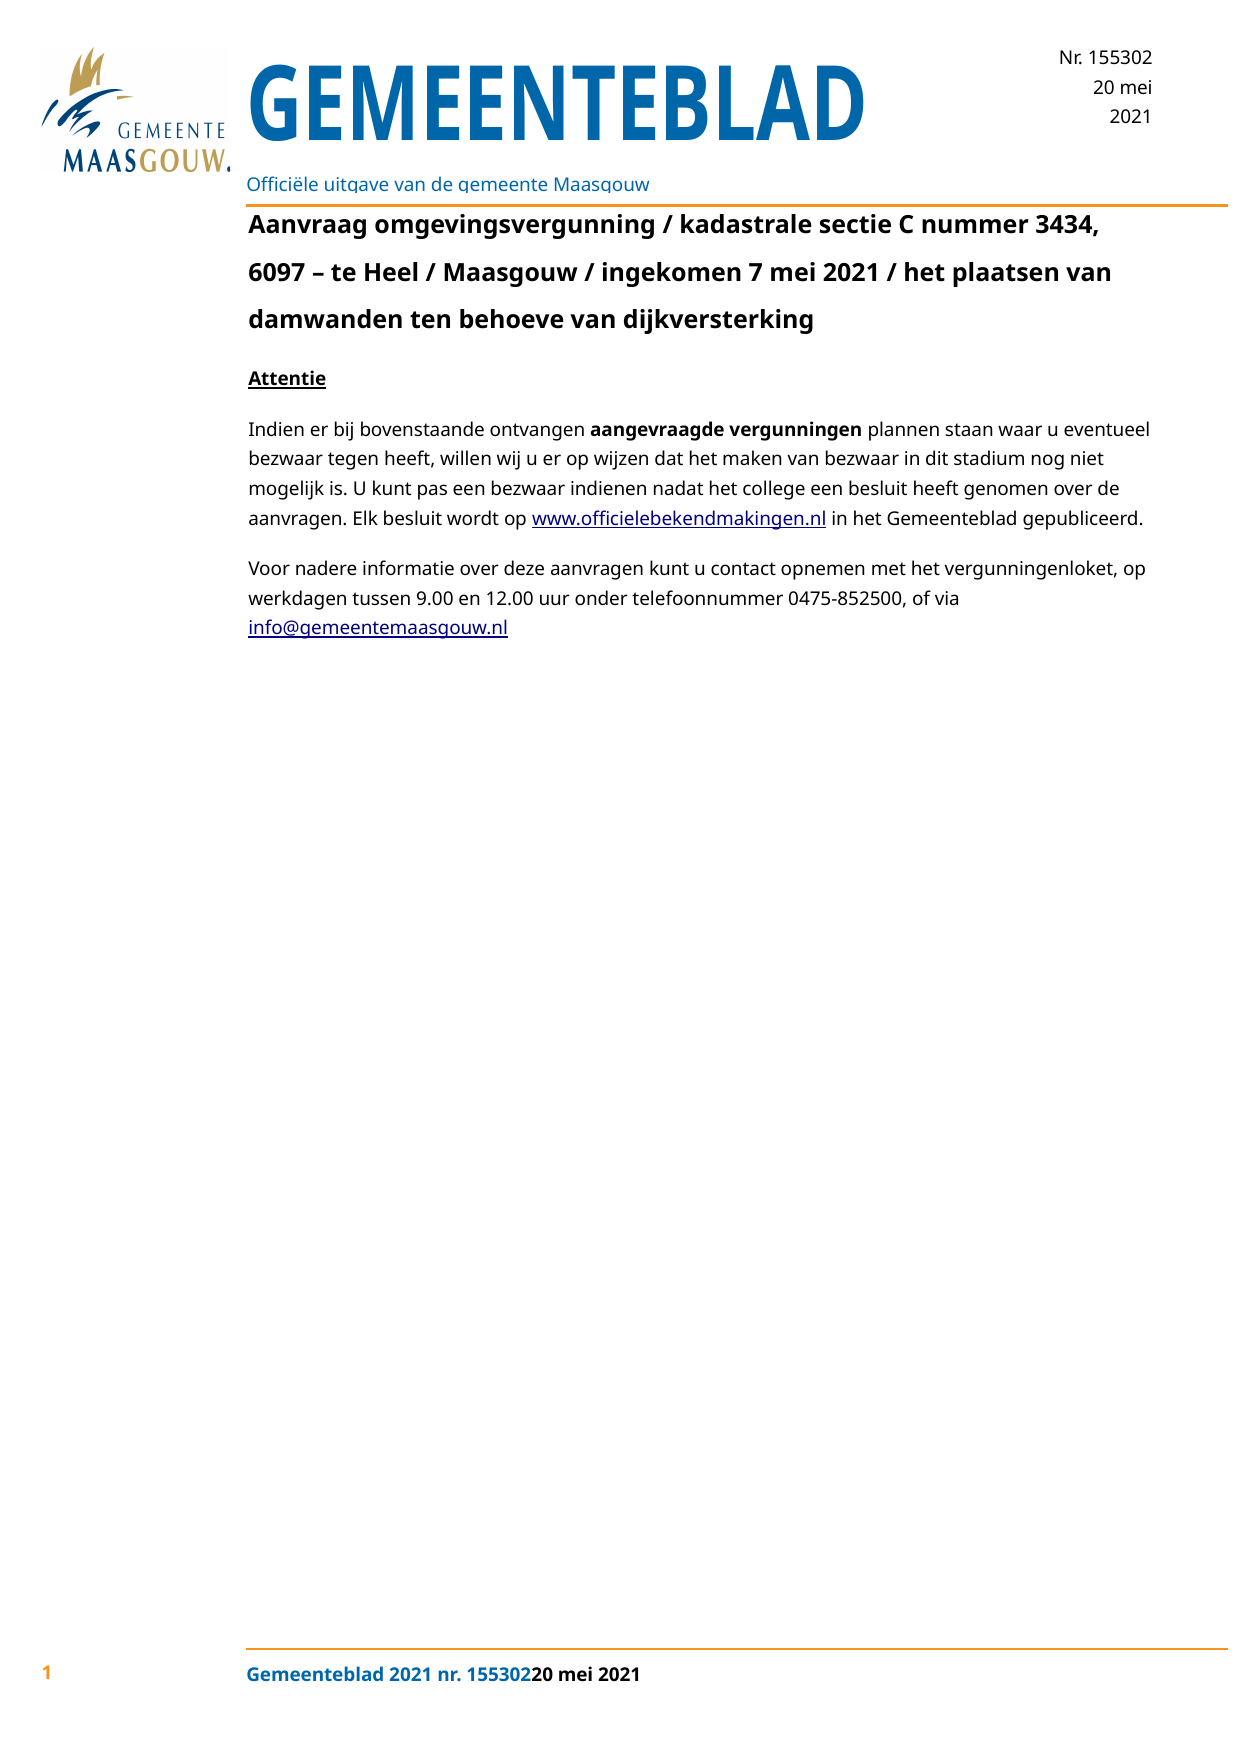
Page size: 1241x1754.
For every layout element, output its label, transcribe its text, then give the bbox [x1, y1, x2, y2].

text Aanvraag omgevingsvergunning / kadastrale sectie C nummer 3434, 6097 – te Heel / Maasgouw / ingekomen 7 mei 2021 / het plaatsen van damwanden ten behoeve van dijkversterking [248, 207, 1152, 336]
text Attentie [248, 366, 1152, 391]
picture [41, 47, 231, 172]
text Indien er bij bovenstaande ontvangen aangevraagde vergunningen plannen staan waar u eventueel bezwaar tegen heeft, willen wij u er op wijzen dat het maken van bezwaar in dit stadium nog niet mogelijk is. U kunt pas een bezwaar indienen nadat het college een besluit heeft genomen over de aanvragen. Elk besluit wordt op www.officielebekendmakingen.nl in het Gemeenteblad gepubliceerd. [248, 416, 1152, 530]
text Voor nadere informatie over deze aanvragen kunt u contact opnemen met het vergunningenloket, op werkdagen tussen 9.00 en 12.00 uur onder telefoonnummer 0475-852500, of via info@gemeentemaasgouw.nl [248, 555, 1152, 640]
